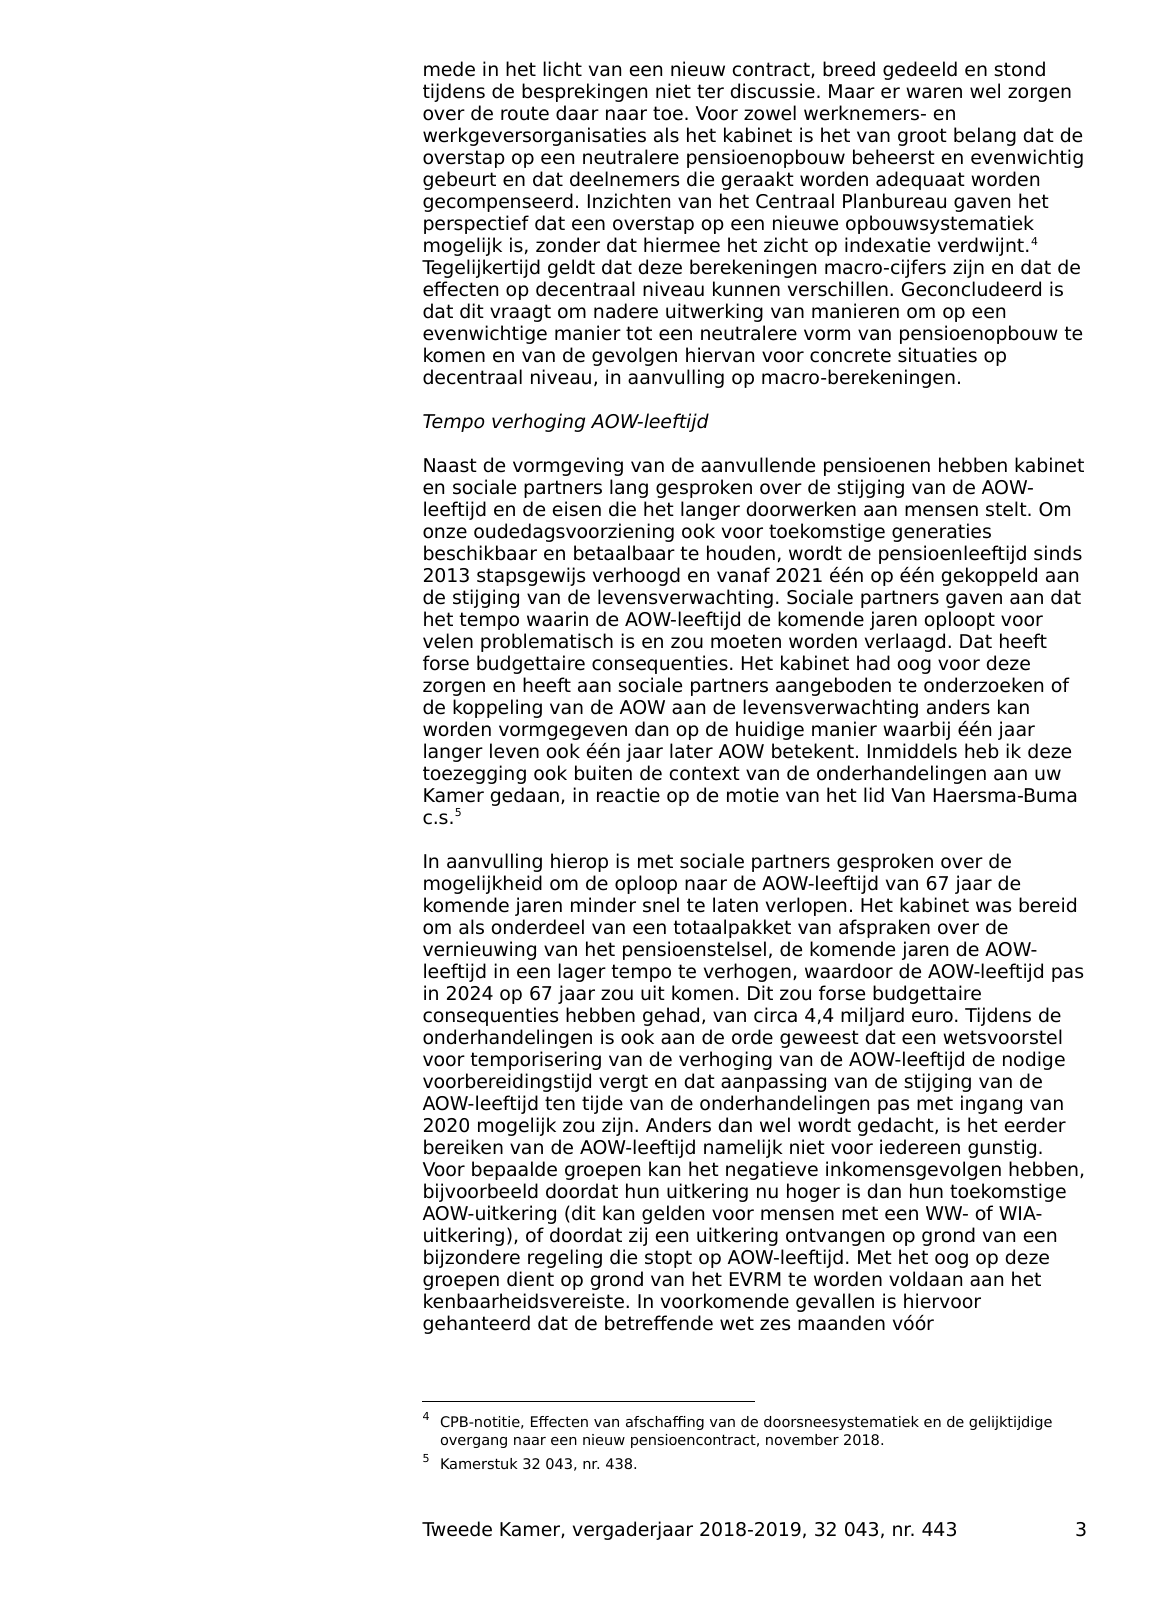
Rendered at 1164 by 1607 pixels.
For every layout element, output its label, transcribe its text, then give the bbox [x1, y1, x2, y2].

subtitle Tempo verhoging AOW-leeftijd [422, 411, 1087, 433]
text mede in het licht van een nieuw contract, breed gedeeld en stond tijdens de besprekingen niet ter discussie. Maar er waren wel zorgen over de route daar naar toe. Voor zowel werknemers- en werkgeversorganisaties als het kabinet is het van groot belang dat de overstap op een neutralere pensioenopbouw beheerst en evenwichtig gebeurt en dat deelnemers die geraakt worden adequaat worden gecompenseerd. Inzichten van het Centraal Planbureau gaven het perspectief dat een overstap op een nieuwe opbouwsystematiek mogelijk is, zonder dat hiermee het zicht op indexatie verdwijnt. Tegelijkertijd geldt dat deze berekeningen macro-cijfers zijn en dat de effecten op decentraal niveau kunnen verschillen. Geconcludeerd is dat dit vraagt om nadere uitwerking van manieren om op een evenwichtige manier tot een neutralere vorm van pensioenopbouw te komen en van de gevolgen hiervan voor concrete situaties op decentraal niveau, in aanvulling op macro-berekeningen. [422, 59, 1087, 389]
text In aanvulling hierop is met sociale partners gesproken over de mogelijkheid om de oploop naar de AOW-leeftijd van 67 jaar de komende jaren minder snel te laten verlopen. Het kabinet was bereid om als onderdeel van een totaalpakket van afspraken over de vernieuwing van het pensioenstelsel, de komende jaren de AOW-leeftijd in een lager tempo te verhogen, waardoor de AOW-leeftijd pas in 2024 op 67 jaar zou uit komen. Dit zou forse budgettaire consequenties hebben gehad, van circa 4,4 miljard euro. Tijdens de onderhandelingen is ook aan de orde geweest dat een wetsvoorstel voor temporisering van de verhoging van de AOW-leeftijd de nodige voorbereidingstijd vergt en dat aanpassing van de stijging van de AOW-leeftijd ten tijde van de onderhandelingen pas met ingang van 2020 mogelijk zou zijn. Anders dan wel wordt gedacht, is het eerder bereiken van de AOW-leeftijd namelijk niet voor iedereen gunstig. Voor bepaalde groepen kan het negatieve inkomensgevolgen hebben, bijvoorbeeld doordat hun uitkering nu hoger is dan hun toekomstige AOW-uitkering (dit kan gelden voor mensen met een WW- of WIA-uitkering), of doordat zij een uitkering ontvangen op grond van een bijzondere regeling die stopt op AOW-leeftijd. Met het oog op deze groepen dient op grond van het EVRM te worden voldaan aan het kenbaarheidsvereiste. In voorkomende gevallen is hiervoor gehanteerd dat de betreffende wet zes maanden vóór [422, 851, 1087, 1334]
text Kamerstuk 32 043, nr. 438. [422, 1452, 1087, 1474]
text CPB-notitie, Effecten van afschaffing van de doorsneesystematiek en de gelijktijdige overgang naar een nieuw pensioencontract, november 2018. [422, 1410, 1087, 1449]
text Naast de vormgeving van de aanvullende pensioenen hebben kabinet en sociale partners lang gesproken over de stijging van de AOW-leeftijd en de eisen die het langer doorwerken aan mensen stelt. Om onze oudedagsvoorziening ook voor toekomstige generaties beschikbaar en betaalbaar te houden, wordt de pensioenleeftijd sinds 2013 stapsgewijs verhoogd en vanaf 2021 één op één gekoppeld aan de stijging van de levensverwachting. Sociale partners gaven aan dat het tempo waarin de AOW-leeftijd de komende jaren oploopt voor velen problematisch is en zou moeten worden verlaagd. Dat heeft forse budgettaire consequenties. Het kabinet had oog voor deze zorgen en heeft aan sociale partners aangeboden te onderzoeken of de koppeling van de AOW aan de levensverwachting anders kan worden vormgegeven dan op de huidige manier waarbij één jaar langer leven ook één jaar later AOW betekent. Inmiddels heb ik deze toezegging ook buiten de context van de onderhandelingen aan uw Kamer gedaan, in reactie op de motie van het lid Van Haersma-Buma c.s. [422, 455, 1087, 829]
